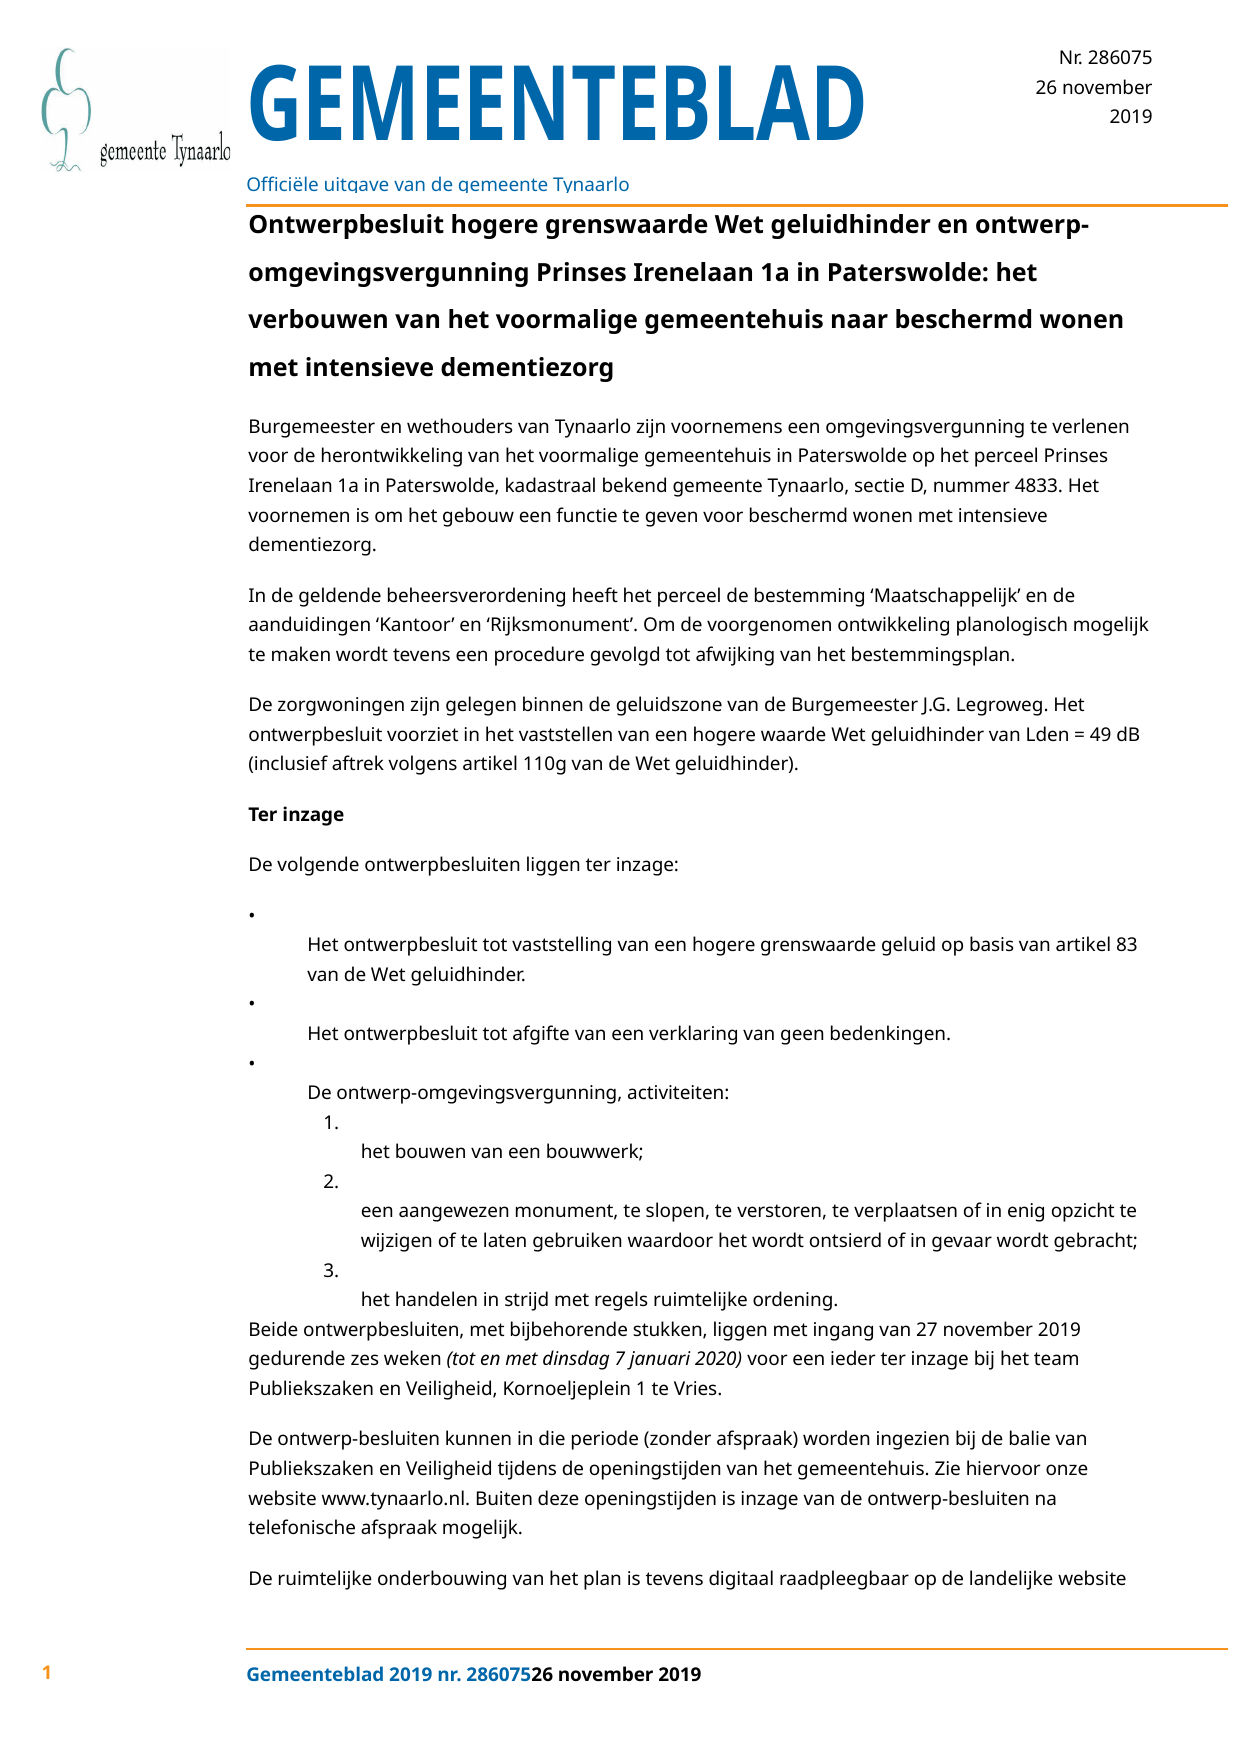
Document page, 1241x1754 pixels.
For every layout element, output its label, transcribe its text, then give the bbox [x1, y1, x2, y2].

picture [41, 47, 231, 172]
text De zorgwoningen zijn gelegen binnen de geluidszone van de Burgemeester J.G. Legroweg. Het ontwerpbesluit voorziet in het vaststellen van een hogere waarde Wet geluidhinder van Lden = 49 dB (inclusief aftrek volgens artikel 110g van de Wet geluidhinder). [248, 691, 1152, 776]
text Ontwerpbesluit hogere grenswaarde Wet geluidhinder en ontwerp-omgevingsvergunning Prinses Irenelaan 1a in Paterswolde: het verbouwen van het voormalige gemeentehuis naar beschermd wonen met intensieve dementiezorg [248, 207, 1152, 384]
list een aangewezen monument, te slopen, te verstoren, te verplaatsen of in enig opzicht te wijzigen of te laten gebruiken waardoor het wordt ontsierd of in gevaar wordt gebracht; [323, 1198, 1152, 1253]
list De ontwerp-omgevingsvergunning, activiteiten: [248, 1079, 1152, 1105]
list het handelen in strijd met regels ruimtelijke ordening. [323, 1286, 1152, 1312]
text In de geldende beheersverordening heeft het perceel de bestemming ‘Maatschappelijk’ en de aanduidingen ‘Kantoor’ en ‘Rijksmonument’. Om de voorgenomen ontwikkeling planologisch mogelijk te maken wordt tevens een procedure gevolgd tot afwijking van het bestemmingsplan. [248, 582, 1152, 667]
text Burgemeester en wethouders van Tynaarlo zijn voornemens een omgevingsvergunning te verlenen voor de herontwikkeling van het voormalige gemeentehuis in Paterswolde op het perceel Prinses Irenelaan 1a in Paterswolde, kadastraal bekend gemeente Tynaarlo, sectie D, nummer 4833. Het voornemen is om het gebouw een functie te geven voor beschermd wonen met intensieve dementiezorg. [248, 413, 1152, 557]
list het bouwen van een bouwwerk; [323, 1138, 1152, 1164]
text Beide ontwerpbesluiten, met bijbehorende stukken, liggen met ingang van 27 november 2019 gedurende zes weken (tot en met dinsdag 7 januari 2020) voor een ieder ter inzage bij het team Publiekszaken en Veiligheid, Kornoeljeplein 1 te Vries. [248, 1316, 1152, 1401]
list Het ontwerpbesluit tot afgifte van een verklaring van geen bedenkingen. [248, 1020, 1152, 1046]
text De ontwerp-besluiten kunnen in die periode (zonder afspraak) worden ingezien bij de balie van Publiekszaken en Veiligheid tijdens de openingstijden van het gemeentehuis. Zie hiervoor onze website www.tynaarlo.nl. Buiten deze openingstijden is inzage van de ontwerp-besluiten na telefonische afspraak mogelijk. [248, 1426, 1152, 1540]
text De ruimtelijke onderbouwing van het plan is tevens digitaal raadpleegbaar op de landelijke website [248, 1565, 1152, 1591]
text Ter inzage [248, 801, 1152, 827]
list Het ontwerpbesluit tot vaststelling van een hogere grenswaarde geluid op basis van artikel 83 van de Wet geluidhinder. [248, 931, 1152, 987]
text De volgende ontwerpbesluiten liggen ter inzage: [248, 851, 1152, 877]
